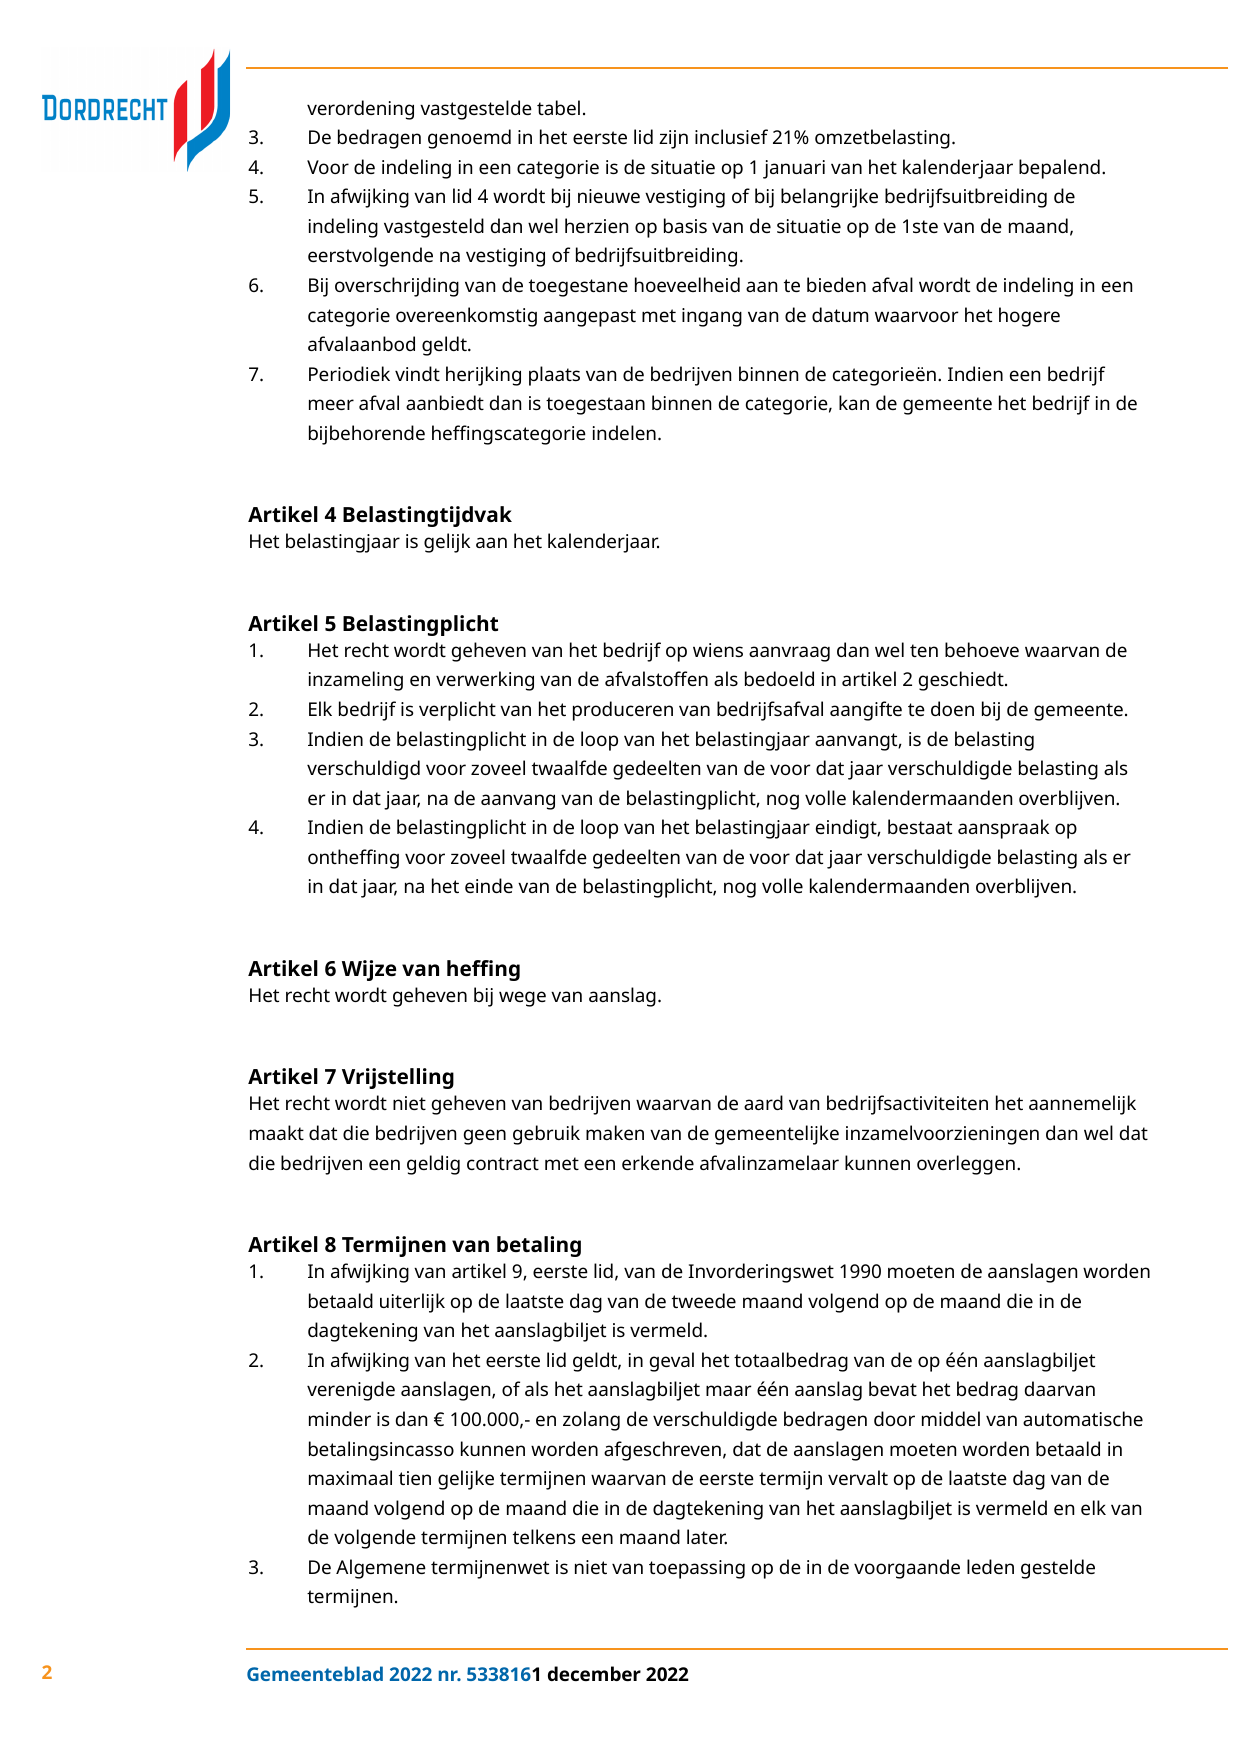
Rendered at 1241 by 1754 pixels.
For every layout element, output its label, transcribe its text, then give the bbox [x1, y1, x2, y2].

list Indien de belastingplicht in de loop van het belastingjaar aanvangt, is de belasting verschuldigd voor zoveel twaalfde gedeelten van de voor dat jaar verschuldigde belasting als er in dat jaar, na de aanvang van de belastingplicht, nog volle kalendermaanden overblijven. [248, 726, 1152, 811]
list In afwijking van lid 4 wordt bij nieuwe vestiging of bij belangrijke bedrijfsuitbreiding de indeling vastgesteld dan wel herzien op basis van de situatie op de 1ste van de maand, eerstvolgende na vestiging of bedrijfsuitbreiding. [248, 183, 1152, 268]
list Bij overschrijding van de toegestane hoeveelheid aan te bieden afval wordt de indeling in een categorie overeenkomstig aangepast met ingang van de datum waarvoor het hogere afvalaanbod geldt. [248, 272, 1152, 357]
picture [41, 47, 231, 172]
text Artikel 8 Termijnen van betaling [248, 1230, 1152, 1258]
text Artikel 5 Belastingplicht [248, 609, 1152, 637]
text Artikel 4 Belastingtijdvak [248, 500, 1152, 529]
list Periodiek vindt herijking plaats van de bedrijven binnen de categorieën. Indien een bedrijf meer afval aanbiedt dan is toegestaan binnen de categorie, kan de gemeente het bedrijf in de bijbehorende heffingscategorie indelen. [248, 361, 1152, 446]
list De Algemene termijnenwet is niet van toepassing op de in de voorgaande leden gestelde termijnen. [248, 1554, 1152, 1609]
text Artikel 7 Vrijstelling [248, 1062, 1152, 1091]
text Het recht wordt niet geheven van bedrijven waarvan de aard van bedrijfsactiviteiten het aannemelijk maakt dat die bedrijven geen gebruik maken van de gemeentelijke inzamelvoorzieningen dan wel dat die bedrijven een geldig contract met een erkende afvalinzamelaar kunnen overleggen. [248, 1091, 1152, 1176]
list Elk bedrijf is verplicht van het produceren van bedrijfsafval aangifte te doen bij de gemeente. [248, 696, 1152, 722]
list In afwijking van artikel 9, eerste lid, van de Invorderingswet 1990 moeten de aanslagen worden betaald uiterlijk op de laatste dag van de tweede maand volgend op de maand die in de dagtekening van het aanslagbiljet is vermeld. [248, 1258, 1152, 1343]
list verordening vastgestelde tabel. [248, 95, 1152, 121]
text Het recht wordt geheven bij wege van aanslag. [248, 982, 1152, 1008]
list Het recht wordt geheven van het bedrijf op wiens aanvraag dan wel ten behoeve waarvan de inzameling en verwerking van de afvalstoffen als bedoeld in artikel 2 geschiedt. [248, 637, 1152, 692]
text Artikel 6 Wijze van heffing [248, 954, 1152, 982]
list Voor de indeling in een categorie is de situatie op 1 januari van het kalenderjaar bepalend. [248, 154, 1152, 180]
list Indien de belastingplicht in de loop van het belastingjaar eindigt, bestaat aanspraak op ontheffing voor zoveel twaalfde gedeelten van de voor dat jaar verschuldigde belasting als er in dat jaar, na het einde van de belastingplicht, nog volle kalendermaanden overblijven. [248, 814, 1152, 899]
text Het belastingjaar is gelijk aan het kalenderjaar. [248, 529, 1152, 554]
list De bedragen genoemd in het eerste lid zijn inclusief 21% omzetbelasting. [248, 124, 1152, 150]
list In afwijking van het eerste lid geldt, in geval het totaalbedrag van de op één aanslagbiljet verenigde aanslagen, of als het aanslagbiljet maar één aanslag bevat het bedrag daarvan minder is dan € 100.000,- en zolang de verschuldigde bedragen door middel van automatische betalingsincasso kunnen worden afgeschreven, dat de aanslagen moeten worden betaald in maximaal tien gelijke termijnen waarvan de eerste termijn vervalt op de laatste dag van de maand volgend op de maand die in de dagtekening van het aanslagbiljet is vermeld en elk van de volgende termijnen telkens een maand later. [248, 1347, 1152, 1550]
